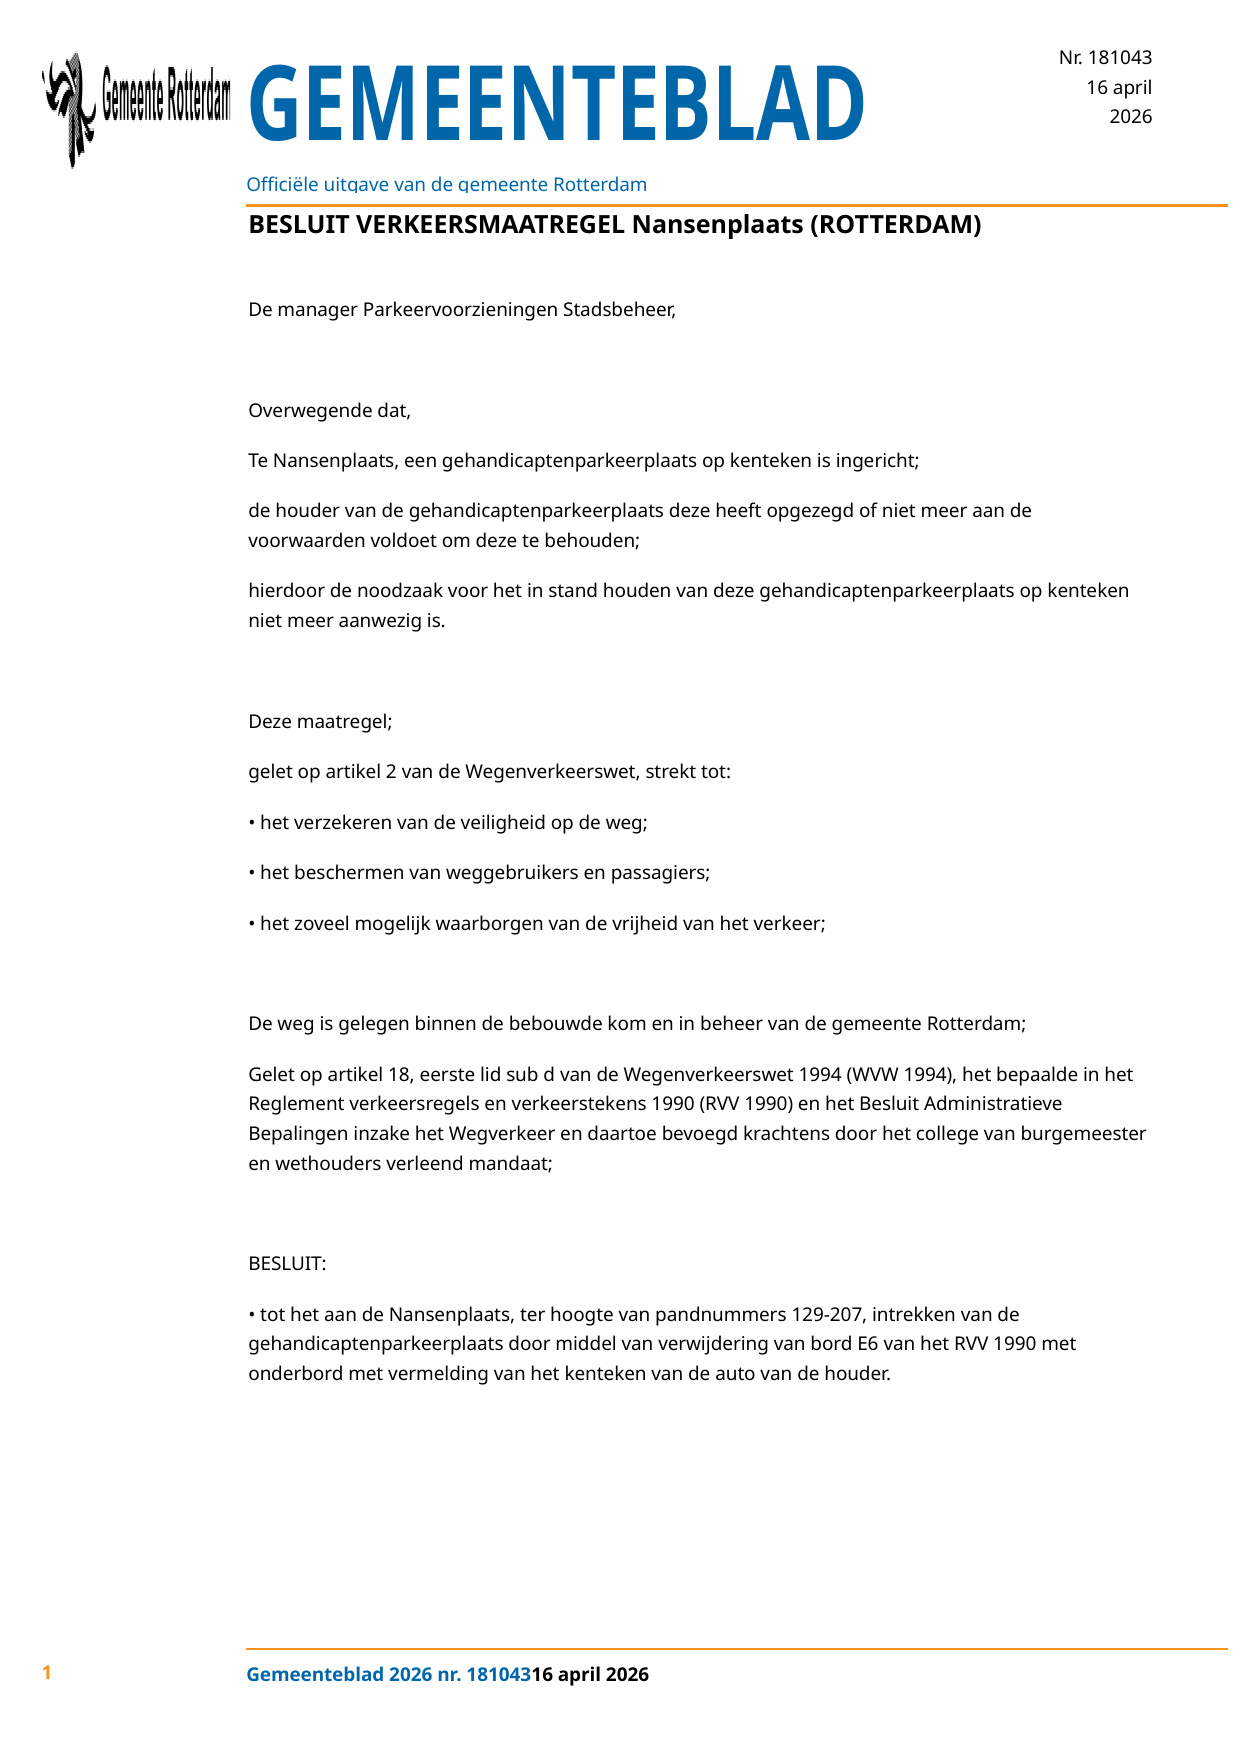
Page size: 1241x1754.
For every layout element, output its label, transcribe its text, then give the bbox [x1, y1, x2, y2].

text De weg is gelegen binnen de bebouwde kom en in beheer van de gemeente Rotterdam; [248, 1011, 1152, 1036]
text hierdoor de noodzaak voor het in stand houden van deze gehandicaptenparkeerplaats op kenteken niet meer aanwezig is. [248, 578, 1152, 633]
text De manager Parkeervoorzieningen Stadsbeheer, [248, 296, 1152, 322]
text de houder van de gehandicaptenparkeerplaats deze heeft opgezegd of niet meer aan de voorwaarden voldoet om deze te behouden; [248, 498, 1152, 553]
text BESLUIT VERKEERSMAATREGEL Nansenplaats (ROTTERDAM) [248, 207, 1152, 241]
text Deze maatregel; [248, 708, 1152, 734]
text Te Nansenplaats, een gehandicaptenparkeerplaats op kenteken is ingericht; [248, 447, 1152, 473]
text BESLUIT: [248, 1251, 1152, 1276]
text gelet op artikel 2 van de Wegenverkeerswet, strekt tot: [248, 758, 1152, 784]
text Gelet op artikel 18, eerste lid sub d van de Wegenverkeerswet 1994 (WVW 1994), het bepaalde in het Reglement verkeersregels en verkeerstekens 1990 (RVV 1990) en het Besluit Administratieve Bepalingen inzake het Wegverkeer en daartoe bevoegd krachtens door het college van burgemeester en wethouders verleend mandaat; [248, 1061, 1152, 1176]
text • het zoveel mogelijk waarborgen van de vrijheid van het verkeer; [248, 910, 1152, 936]
text • tot het aan de Nansenplaats, ter hoogte van pandnummers 129-207, intrekken van de gehandicaptenparkeerplaats door middel van verwijdering van bord E6 van het RVV 1990 met onderbord met vermelding van het kenteken van de auto van de houder. [248, 1301, 1152, 1386]
text • het verzekeren van de veiligheid op de weg; [248, 809, 1152, 835]
text Overwegende dat, [248, 397, 1152, 423]
text • het beschermen van weggebruikers en passagiers; [248, 859, 1152, 885]
picture [41, 47, 231, 172]
